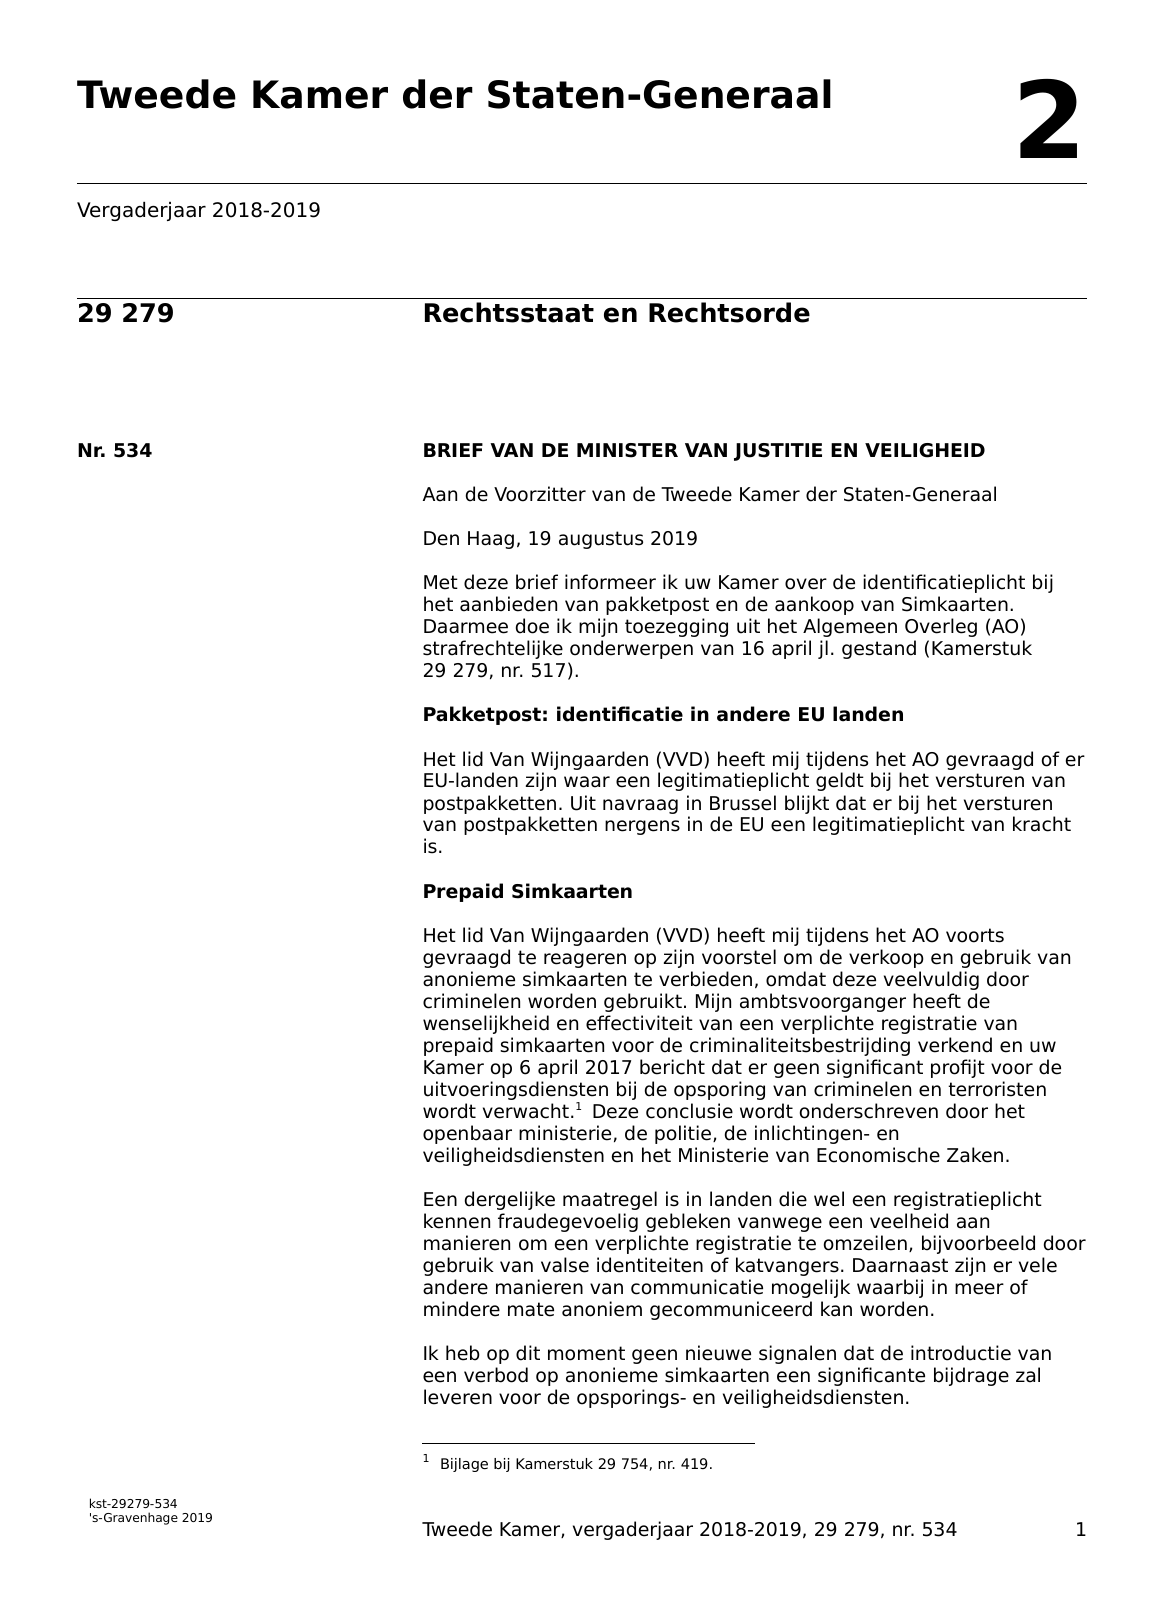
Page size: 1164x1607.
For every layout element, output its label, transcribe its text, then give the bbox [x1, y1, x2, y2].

subtitle Pakketpost: identificatie in andere EU landen [422, 704, 1087, 726]
text Een dergelijke maatregel is in landen die wel een registratieplicht kennen fraudegevoelig gebleken vanwege een veelheid aan manieren om een verplichte registratie te omzeilen, bijvoorbeeld door gebruik van valse identiteiten of katvangers. Daarnaast zijn er vele andere manieren van communicatie mogelijk waarbij in meer of mindere mate anoniem gecommuniceerd kan worden. [422, 1189, 1087, 1321]
subtitle Prepaid Simkaarten [422, 881, 1087, 902]
text Met deze brief informeer ik uw Kamer over de identificatieplicht bij het aanbieden van pakketpost en de aankoop van Simkaarten. Daarmee doe ik mijn toezegging uit het Algemeen Overleg (AO) strafrechtelijke onderwerpen van 16 april jl. gestand (Kamerstuk 29 279, nr. 517). [422, 572, 1087, 682]
text Het lid Van Wijngaarden (VVD) heeft mij tijdens het AO voorts gevraagd te reageren op zijn voorstel om de verkoop en gebruik van anonieme simkaarten te verbieden, omdat deze veelvuldig door criminelen worden gebruikt. Mijn ambtsvoorganger heeft de wenselijkheid en effectiviteit van een verplichte registratie van prepaid simkaarten voor de criminaliteitsbestrijding verkend en uw Kamer op 6 april 2017 bericht dat er geen significant profijt voor de uitvoeringsdiensten bij de opsporing van criminelen en terroristen wordt verwacht. Deze conclusie wordt onderschreven door het openbaar ministerie, de politie, de inlichtingen- en veiligheidsdiensten en het Ministerie van Economische Zaken. [422, 925, 1087, 1166]
table_header 2 [886, 59, 1087, 183]
text Het lid Van Wijngaarden (VVD) heeft mij tijdens het AO gevraagd of er EU-landen zijn waar een legitimatieplicht geldt bij het versturen van postpakketten. Uit navraag in Brussel blijkt dat er bij het versturen van postpakketten nergens in de EU een legitimatieplicht van kracht is. [422, 748, 1087, 858]
text kst-29279-534 [88, 1497, 323, 1511]
text Aan de Voorzitter van de Tweede Kamer der Staten-Generaal [422, 484, 1087, 506]
table_cell Vergaderjaar 2018-2019 [77, 184, 1087, 298]
table_header Tweede Kamer der Staten-Generaal [77, 59, 886, 183]
text Bijlage bij Kamerstuk 29 754, nr. 419. [422, 1452, 1087, 1474]
text Den Haag, 19 augustus 2019 [422, 528, 1087, 550]
text Ik heb op dit moment geen nieuwe signalen dat de introductie van een verbod op anonieme simkaarten een significante bijdrage zal leveren voor de opsporings- en veiligheidsdiensten. [422, 1343, 1087, 1409]
subtitle Nr. 534 BRIEF VAN DE MINISTER VAN JUSTITIE EN VEILIGHEID [77, 440, 1087, 462]
subtitle 29 279 Rechtsstaat en Rechtsorde [77, 299, 1087, 329]
text 's-Gravenhage 2019 [88, 1511, 323, 1525]
